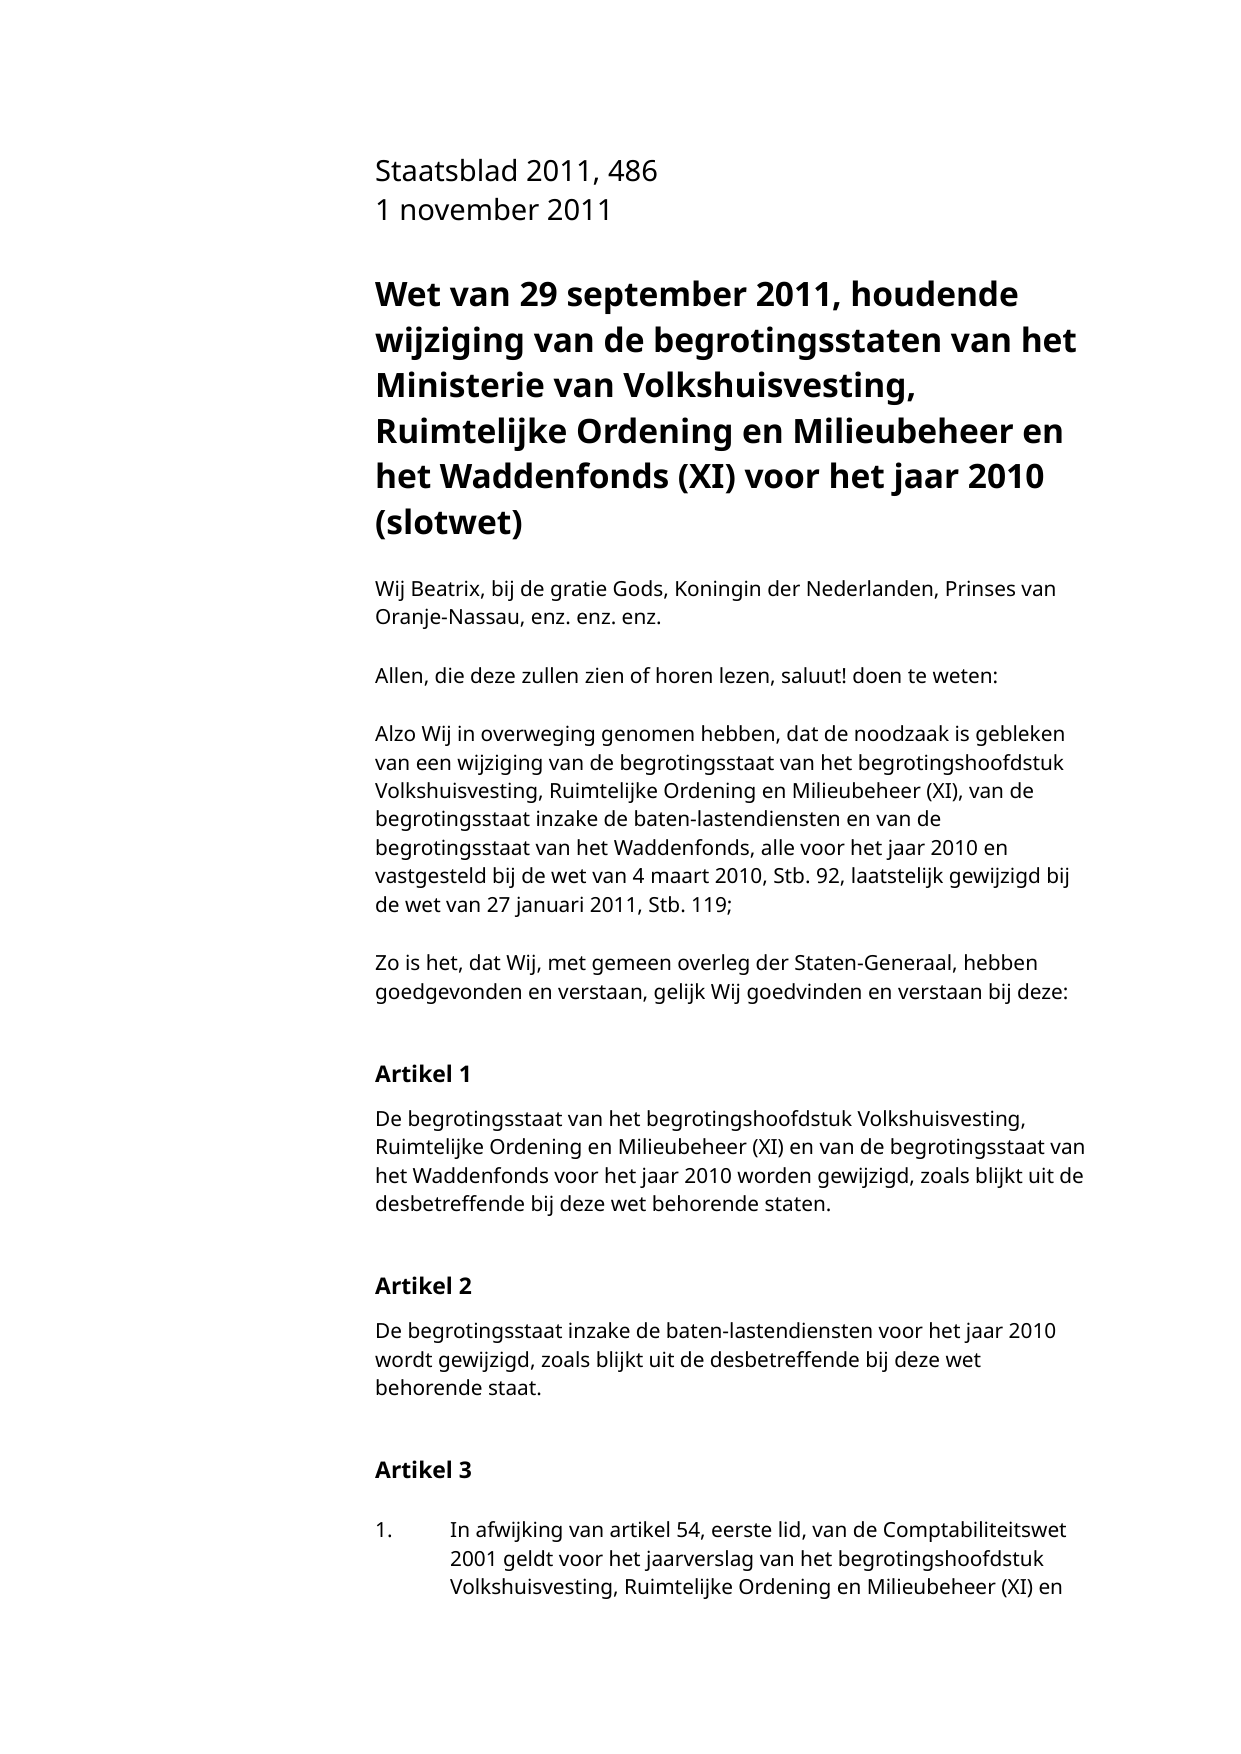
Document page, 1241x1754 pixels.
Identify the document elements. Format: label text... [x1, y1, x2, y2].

text Wij Beatrix, bij de gratie Gods, Koningin der Nederlanden, Prinses van Oranje-Nassau, enz. enz. enz. [375, 574, 1090, 631]
subtitle Artikel 2 [375, 1270, 1090, 1301]
list In afwijking van artikel 54, eerste lid, van de Comptabiliteitswet 2001 geldt voor het jaarverslag van het begrotingshoofdstuk Volkshuisvesting, Ruimtelijke Ordening en Milieubeheer (XI) en [375, 1516, 1090, 1601]
text De begrotingsstaat van het begrotingshoofdstuk Volkshuisvesting, Ruimtelijke Ordening en Milieubeheer (XI) en van de begrotingsstaat van het Waddenfonds voor het jaar 2010 worden gewijzigd, zoals blijkt uit de desbetreffende bij deze wet behorende staten. [375, 1104, 1090, 1218]
text Alzo Wij in overweging genomen hebben, dat de noodzaak is gebleken van een wijziging van de begrotingsstaat van het begrotingshoofdstuk Volkshuisvesting, Ruimtelijke Ordening en Milieubeheer (XI), van de begrotingsstaat inzake de baten-lastendiensten en van de begrotingsstaat van het Waddenfonds, alle voor het jaar 2010 en vastgesteld bij de wet van 4 maart 2010, Stb. 92, laatstelijk gewijzigd bij de wet van 27 januari 2011, Stb. 119; [375, 719, 1090, 918]
subtitle Wet van 29 september 2011, houdende wijziging van de begrotingsstaten van het Ministerie van Volkshuisvesting, Ruimtelijke Ordening en Milieubeheer en het Waddenfonds (XI) voor het jaar 2010 (slotwet) [375, 271, 1090, 544]
text Staatsblad 2011, 486 [375, 150, 1090, 190]
subtitle Artikel 3 [375, 1454, 1090, 1486]
text Zo is het, dat Wij, met gemeen overleg der Staten-Generaal, hebben goedgevonden en verstaan, gelijk Wij goedvinden en verstaan bij deze: [375, 948, 1090, 1005]
subtitle Artikel 1 [375, 1058, 1090, 1089]
text De begrotingsstaat inzake de baten-lastendiensten voor het jaar 2010 wordt gewijzigd, zoals blijkt uit de desbetreffende bij deze wet behorende staat. [375, 1316, 1090, 1402]
text 1 november 2011 [375, 190, 1090, 229]
text Allen, die deze zullen zien of horen lezen, saluut! doen te weten: [375, 661, 1090, 689]
